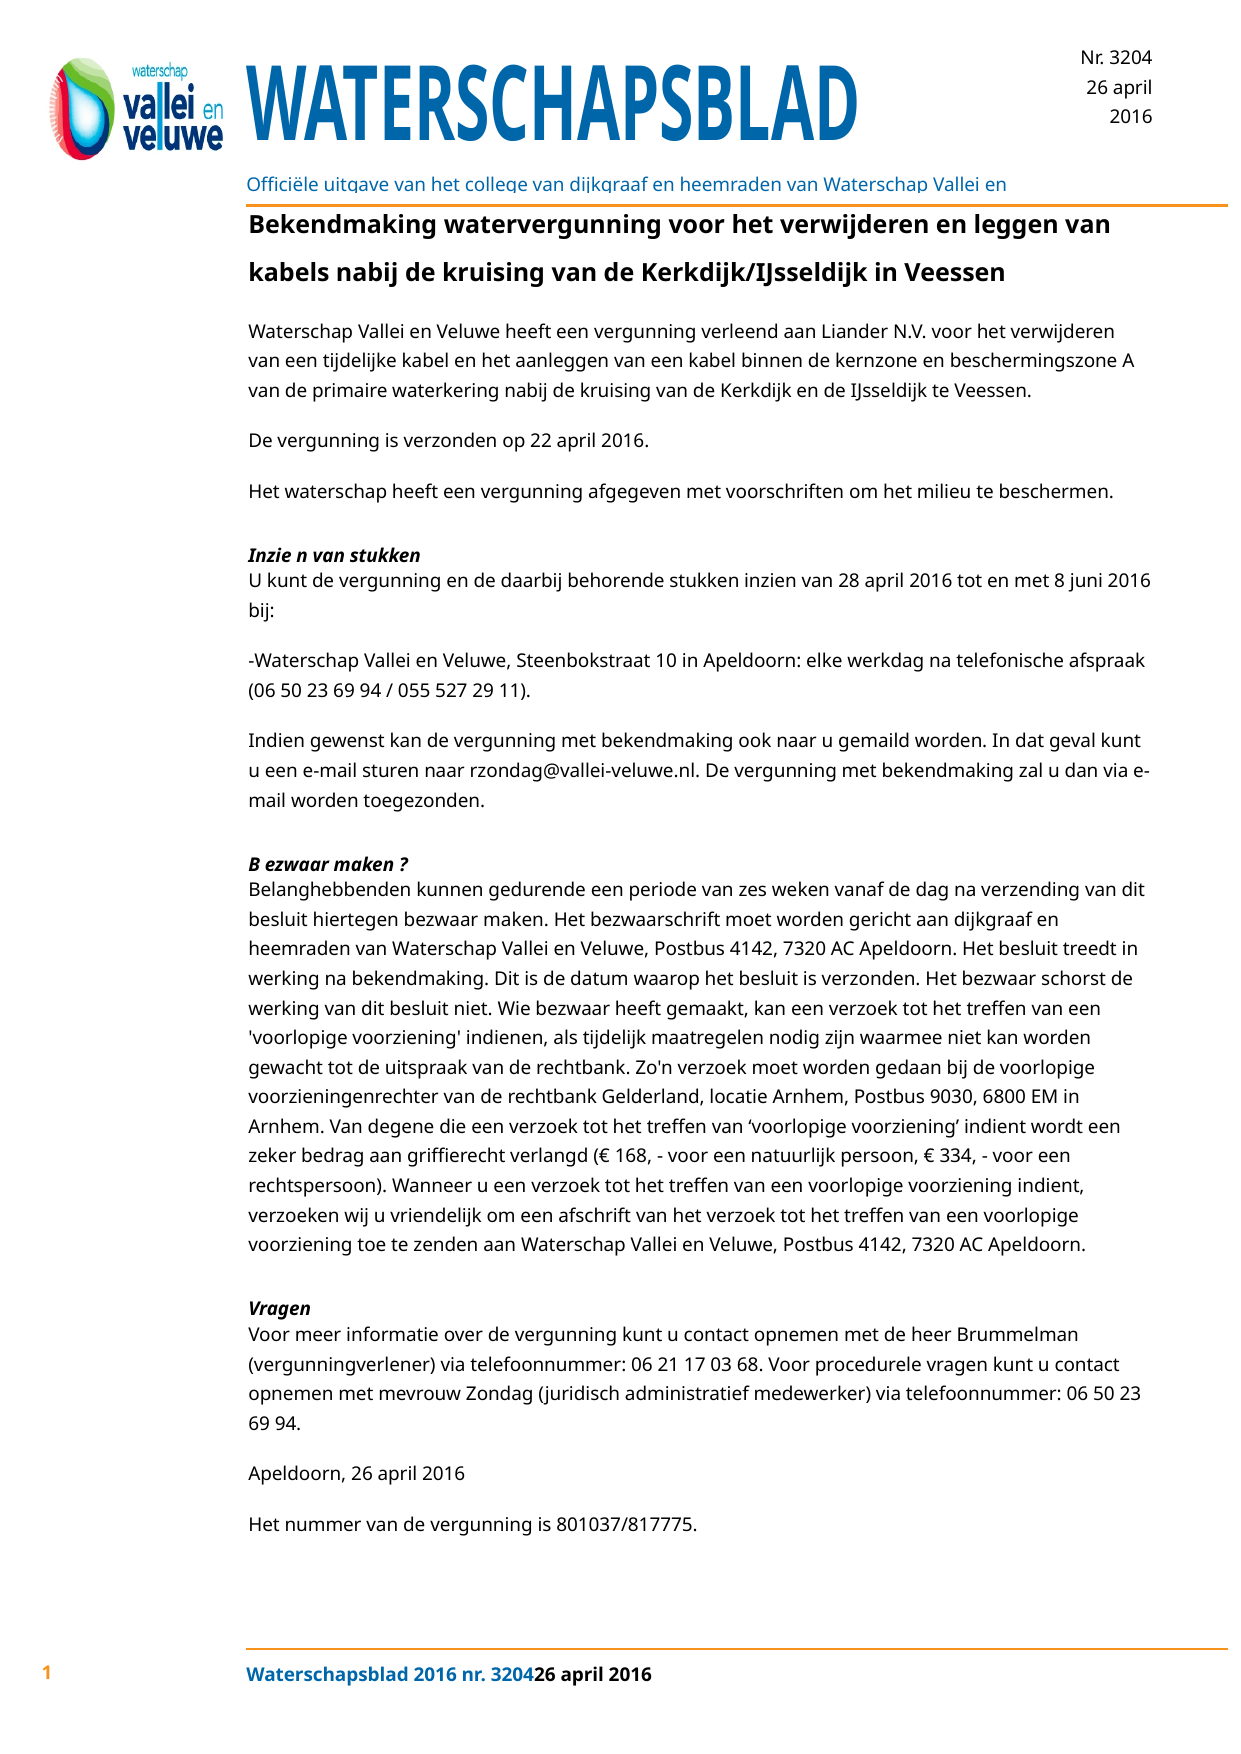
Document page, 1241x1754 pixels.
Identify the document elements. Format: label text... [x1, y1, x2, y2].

text Voor meer informatie over de vergunning kunt u contact opnemen met de heer Brummelman (vergunningverlener) via telefoonnummer: 06 21 17 03 68. Voor procedurele vragen kunt u contact opnemen met mevrouw Zondag (juridisch administratief medewerker) via telefoonnummer: 06 50 23 69 94. [248, 1321, 1152, 1436]
text Waterschap Vallei en Veluwe heeft een vergunning verleend aan Liander N.V. voor het verwijderen van een tijdelijke kabel en het aanleggen van een kabel binnen de kernzone en beschermingszone A van de primaire waterkering nabij de kruising van de Kerkdijk en de IJsseldijk te Veessen. [248, 318, 1152, 403]
text De vergunning is verzonden op 22 april 2016. [248, 427, 1152, 453]
text Vragen [248, 1295, 1152, 1321]
picture [41, 47, 231, 172]
text B ezwaar maken ? [248, 851, 1152, 876]
text Het waterschap heeft een vergunning afgegeven met voorschriften om het milieu te beschermen. [248, 478, 1152, 504]
text U kunt de vergunning en de daarbij behorende stukken inzien van 28 april 2016 tot en met 8 juni 2016 bij: [248, 568, 1152, 623]
text Apeldoorn, 26 april 2016 [248, 1460, 1152, 1486]
text Het nummer van de vergunning is 801037/817775. [248, 1511, 1152, 1536]
text Indien gewenst kan de vergunning met bekendmaking ook naar u gemaild worden. In dat geval kunt u een e-mail sturen naar rzondag@vallei-veluwe.nl. De vergunning met bekendmaking zal u dan via e-mail worden toegezonden. [248, 728, 1152, 812]
text Belanghebbenden kunnen gedurende een periode van zes weken vanaf de dag na verzending van dit besluit hiertegen bezwaar maken. Het bezwaarschrift moet worden gericht aan dijkgraaf en heemraden van Waterschap Vallei en Veluwe, Postbus 4142, 7320 AC Apeldoorn. Het besluit treedt in werking na bekendmaking. Dit is de datum waarop het besluit is verzonden. Het bezwaar schorst de werking van dit besluit niet. Wie bezwaar heeft gemaakt, kan een verzoek tot het treffen van een 'voorlopige voorziening' indienen, als tijdelijk maatregelen nodig zijn waarmee niet kan worden gewacht tot de uitspraak van de rechtbank. Zo'n verzoek moet worden gedaan bij de voorlopige voorzieningenrechter van de rechtbank Gelderland, locatie Arnhem, Postbus 9030, 6800 EM in Arnhem. Van degene die een verzoek tot het treffen van ‘voorlopige voorziening’ indient wordt een zeker bedrag aan griffierecht verlangd (€ 168, - voor een natuurlijk persoon, € 334, - voor een rechtspersoon). Wanneer u een verzoek tot het treffen van een voorlopige voorziening indient, verzoeken wij u vriendelijk om een afschrift van het verzoek tot het treffen van een voorlopige voorziening toe te zenden aan Waterschap Vallei en Veluwe, Postbus 4142, 7320 AC Apeldoorn. [248, 876, 1152, 1257]
text Bekendmaking watervergunning voor het verwijderen en leggen van kabels nabij de kruising van de Kerkdijk/IJsseldijk in Veessen [248, 207, 1152, 288]
text Inzie n van stukken [248, 542, 1152, 568]
text -Waterschap Vallei en Veluwe, Steenbokstraat 10 in Apeldoorn: elke werkdag na telefonische afspraak (06 50 23 69 94 / 055 527 29 11). [248, 648, 1152, 703]
